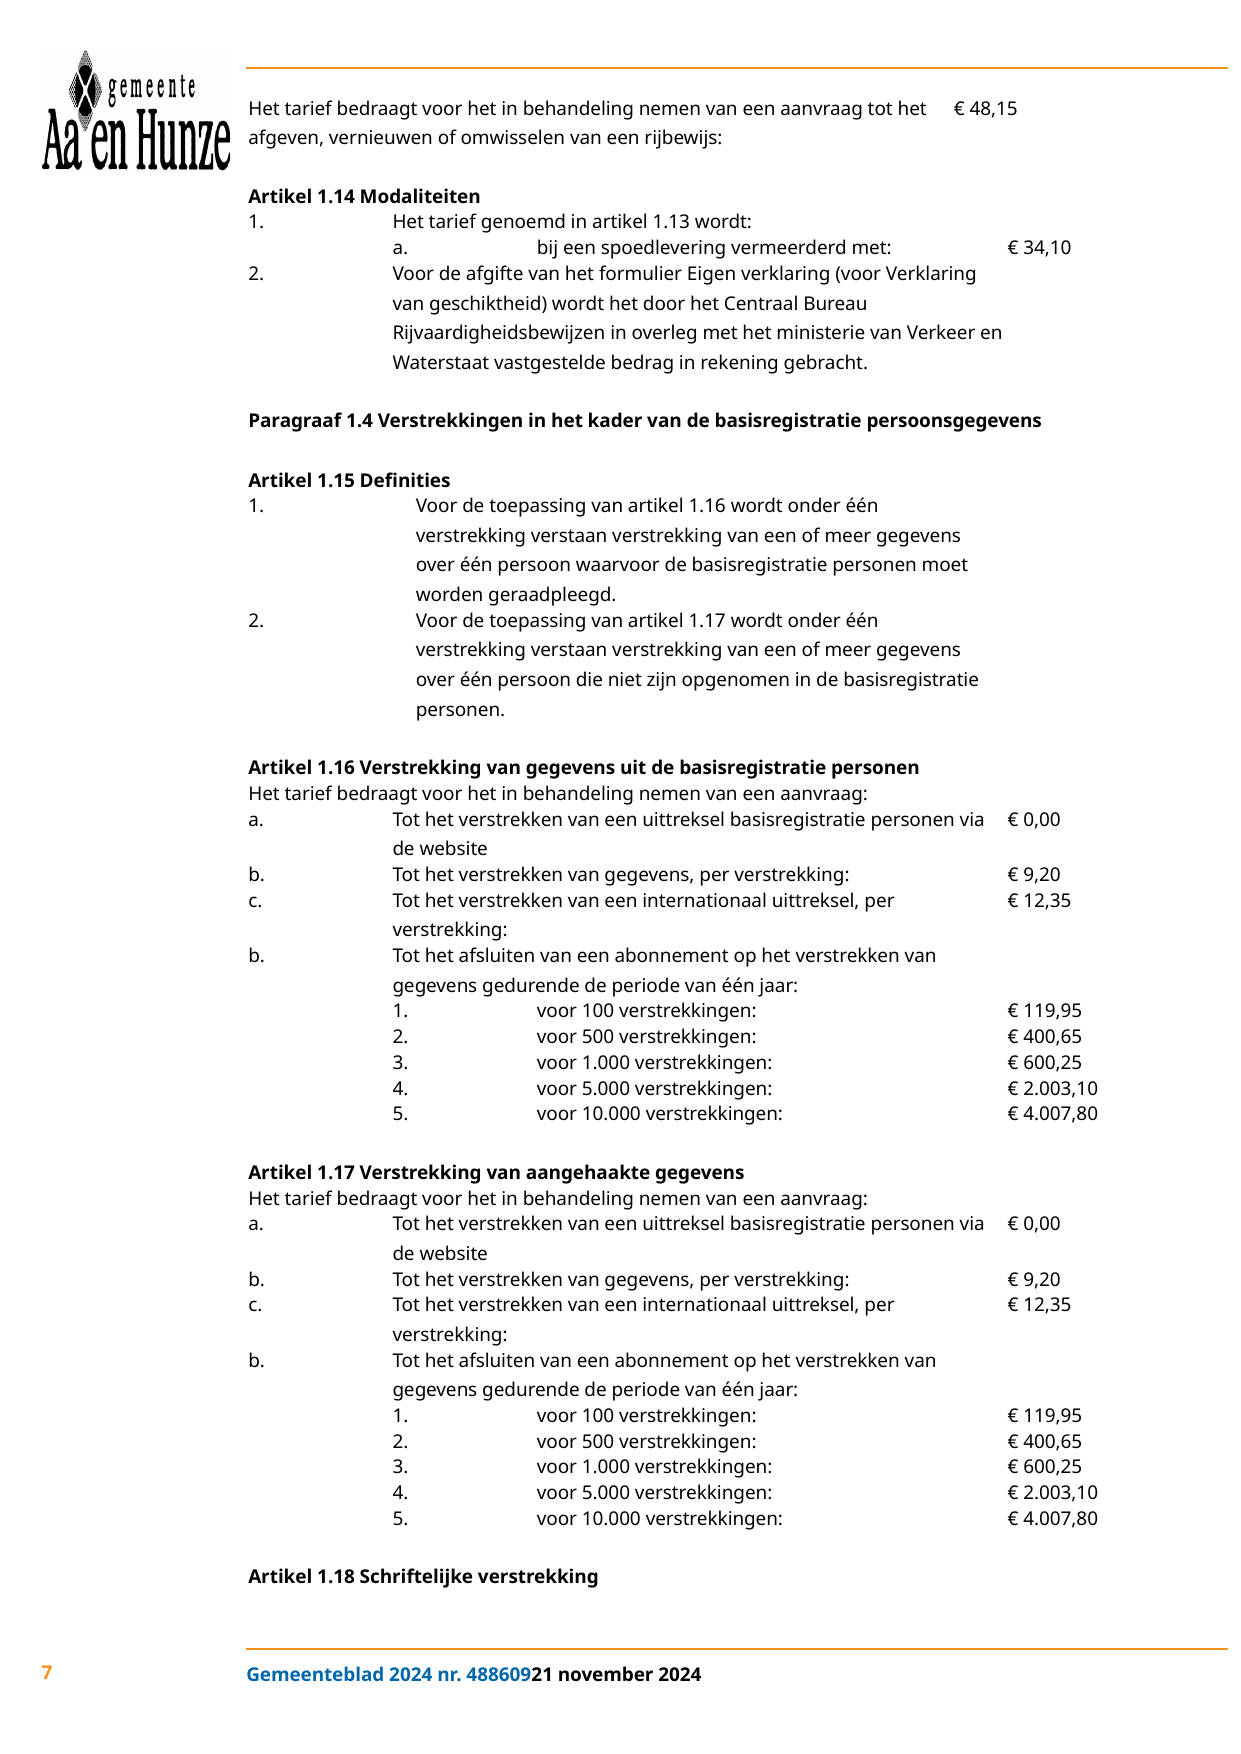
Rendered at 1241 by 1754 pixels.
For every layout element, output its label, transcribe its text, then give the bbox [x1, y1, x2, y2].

table_cell [984, 493, 1152, 607]
table_cell Het tarief bedraagt voor het in behandeling nemen van een aanvraag tot het afgeven, vernieuwen of omwisselen van een rijbewijs: [248, 95, 954, 150]
table_header Artikel 1.16 Verstrekking van gegevens uit de basisregistratie personen [248, 754, 1007, 780]
table_cell Het tarief bedraagt voor het in behandeling nemen van een aanvraag: [248, 1185, 1007, 1211]
table_cell [1007, 260, 1152, 375]
table_cell [248, 1479, 392, 1505]
table_cell [248, 1075, 392, 1100]
table_cell 1. [392, 998, 537, 1023]
table_cell voor 100 verstrekkingen: [537, 1402, 1007, 1428]
table_cell Tot het verstrekken van een uittreksel basisregistratie personen via de website [392, 806, 1007, 861]
table_header [984, 467, 1152, 492]
table_cell bij een spoedlevering vermeerderd met: [537, 235, 1007, 260]
table_cell € 0,00 [1007, 806, 1152, 861]
table_cell 1. [392, 1402, 537, 1428]
table_cell 4. [392, 1075, 537, 1100]
table_cell [248, 1402, 392, 1428]
table_cell [248, 998, 392, 1023]
table_cell [1007, 1185, 1152, 1211]
table_cell € 600,25 [1007, 1454, 1152, 1479]
table_cell [248, 1100, 392, 1126]
table_header Artikel 1.18 Schriftelijke verstrekking [248, 1564, 952, 1589]
table_cell 3. [392, 1454, 537, 1479]
table_cell € 4.007,80 [1007, 1100, 1152, 1126]
text Paragraaf 1.4 Verstrekkingen in het kader van de basisregistratie persoonsgegevens [248, 407, 1152, 433]
table_cell voor 500 verstrekkingen: [537, 1023, 1007, 1049]
table_cell Het tarief genoemd in artikel 1.13 wordt: [392, 209, 1007, 234]
table_cell a. [248, 1211, 392, 1266]
table_cell b. [248, 942, 392, 997]
table_cell € 0,00 [1007, 1211, 1152, 1266]
table_cell [248, 1049, 392, 1075]
table_cell € 48,15 [954, 95, 1152, 150]
table_cell [248, 1023, 392, 1049]
table_cell b. [248, 1347, 392, 1402]
table_cell voor 1.000 verstrekkingen: [537, 1454, 1007, 1479]
table_header [952, 1564, 1152, 1589]
table_cell [248, 1428, 392, 1454]
table_cell voor 5.000 verstrekkingen: [537, 1479, 1007, 1505]
table_cell Tot het afsluiten van een abonnement op het verstrekken van gegevens gedurende de periode van één jaar: [392, 1347, 1007, 1402]
table_cell € 600,25 [1007, 1049, 1152, 1075]
table_cell [248, 1505, 392, 1531]
table_cell voor 100 verstrekkingen: [537, 998, 1007, 1023]
table_cell € 400,65 [1007, 1428, 1152, 1454]
table_cell c. [248, 1292, 392, 1347]
table_cell voor 5.000 verstrekkingen: [537, 1075, 1007, 1100]
table_cell 1. [248, 493, 416, 607]
table_cell a. [248, 806, 392, 861]
table_cell Tot het verstrekken van een internationaal uittreksel, per verstrekking: [392, 1292, 1007, 1347]
table_header [1007, 183, 1152, 209]
table_header Artikel 1.14 Modaliteiten [248, 183, 1007, 209]
table_cell a. [392, 235, 537, 260]
table_cell € 9,20 [1007, 861, 1152, 887]
table_cell 5. [392, 1505, 537, 1531]
table_cell 2. [392, 1428, 537, 1454]
table_header [1007, 1159, 1152, 1185]
table_cell b. [248, 861, 392, 887]
table_cell € 12,35 [1007, 887, 1152, 942]
table_cell € 4.007,80 [1007, 1505, 1152, 1531]
table_cell € 119,95 [1007, 1402, 1152, 1428]
table_cell voor 500 verstrekkingen: [537, 1428, 1007, 1454]
table_cell 1. [248, 209, 392, 234]
table_cell [1007, 1347, 1152, 1402]
table_cell Tot het verstrekken van een uittreksel basisregistratie personen via de website [392, 1211, 1007, 1266]
table_cell [1007, 942, 1152, 997]
table_cell c. [248, 887, 392, 942]
table_cell [1007, 780, 1152, 806]
table_cell Voor de toepassing van artikel 1.16 wordt onder één verstrekking verstaan verstrekking van een of meer gegevens over één persoon waarvoor de basisregistratie personen moet worden geraadpleegd. [416, 493, 984, 607]
table_cell b. [248, 1266, 392, 1292]
table_cell Tot het afsluiten van een abonnement op het verstrekken van gegevens gedurende de periode van één jaar: [392, 942, 1007, 997]
table_header Artikel 1.17 Verstrekking van aangehaakte gegevens [248, 1159, 1007, 1185]
table_cell Voor de toepassing van artikel 1.17 wordt onder één verstrekking verstaan verstrekking van een of meer gegevens over één persoon die niet zijn opgenomen in de basisregistratie personen. [416, 607, 984, 721]
table_cell € 2.003,10 [1007, 1479, 1152, 1505]
table_cell Het tarief bedraagt voor het in behandeling nemen van een aanvraag: [248, 780, 1007, 806]
picture [41, 47, 231, 172]
table_cell Tot het verstrekken van een internationaal uittreksel, per verstrekking: [392, 887, 1007, 942]
table_cell Tot het verstrekken van gegevens, per verstrekking: [392, 861, 1007, 887]
table_cell voor 10.000 verstrekkingen: [537, 1100, 1007, 1126]
table_cell [248, 235, 392, 260]
table_cell [1007, 209, 1152, 234]
table_cell € 400,65 [1007, 1023, 1152, 1049]
table_cell [984, 607, 1152, 721]
table_cell Voor de afgifte van het formulier Eigen verklaring (voor Verklaring van geschiktheid) wordt het door het Centraal Bureau Rijvaardigheidsbewijzen in overleg met het ministerie van Verkeer en Waterstaat vastgestelde bedrag in rekening gebracht. [392, 260, 1007, 375]
table_cell Tot het verstrekken van gegevens, per verstrekking: [392, 1266, 1007, 1292]
table_cell € 9,20 [1007, 1266, 1152, 1292]
table_cell 3. [392, 1049, 537, 1075]
table_cell voor 1.000 verstrekkingen: [537, 1049, 1007, 1075]
table_cell € 12,35 [1007, 1292, 1152, 1347]
table_cell € 34,10 [1007, 235, 1152, 260]
table_cell 4. [392, 1479, 537, 1505]
table_cell voor 10.000 verstrekkingen: [537, 1505, 1007, 1531]
table_cell 5. [392, 1100, 537, 1126]
table_cell € 119,95 [1007, 998, 1152, 1023]
table_header Artikel 1.15 Definities [248, 467, 984, 492]
table_cell [248, 1454, 392, 1479]
table_cell 2. [248, 260, 392, 375]
table_header [1007, 754, 1152, 780]
table_cell 2. [392, 1023, 537, 1049]
table_cell 2. [248, 607, 416, 721]
table_cell € 2.003,10 [1007, 1075, 1152, 1100]
